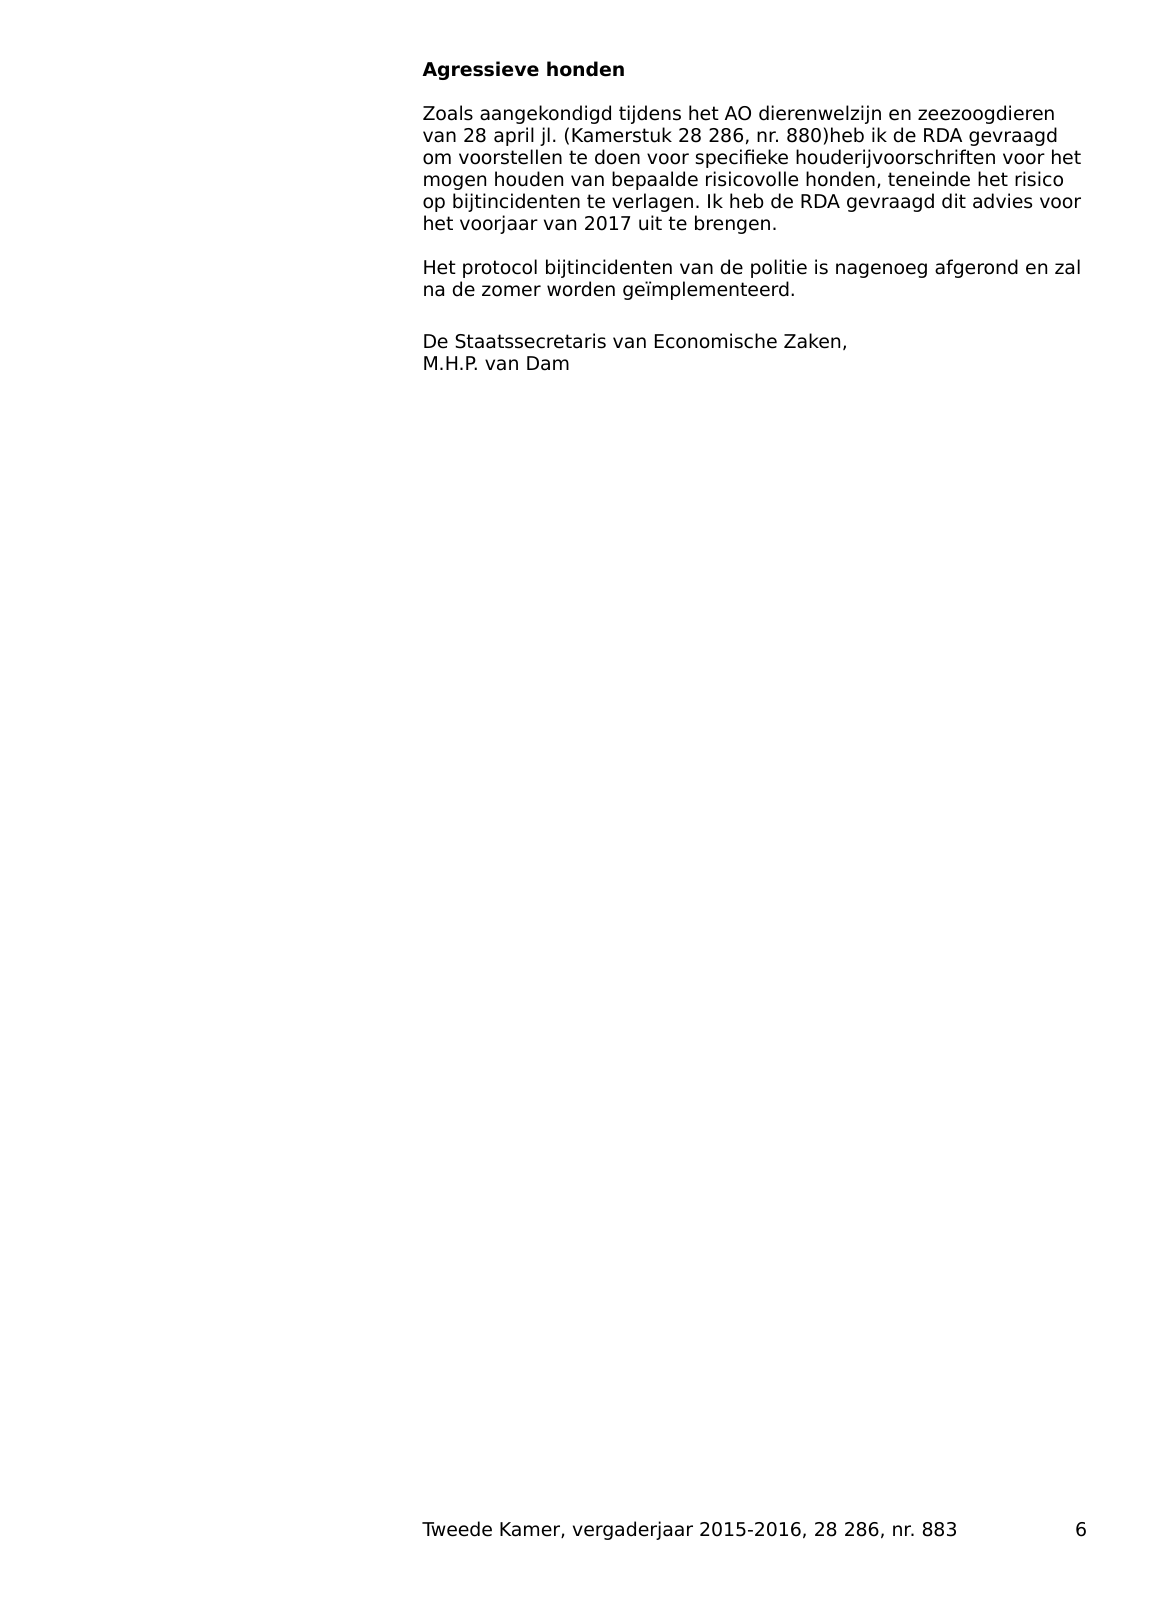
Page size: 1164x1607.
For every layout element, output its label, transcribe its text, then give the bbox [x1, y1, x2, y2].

text Zoals aangekondigd tijdens het AO dierenwelzijn en zeezoogdieren van 28 april jl. (Kamerstuk 28 286, nr. 880)heb ik de RDA gevraagd om voorstellen te doen voor specifieke houderijvoorschriften voor het mogen houden van bepaalde risicovolle honden, teneinde het risico op bijtincidenten te verlagen. Ik heb de RDA gevraagd dit advies voor het voorjaar van 2017 uit te brengen. [422, 103, 1087, 235]
text Het protocol bijtincidenten van de politie is nagenoeg afgerond en zal na de zomer worden geïmplementeerd. [422, 257, 1087, 301]
subtitle Agressieve honden [422, 59, 1087, 81]
text De Staatssecretaris van Economische Zaken, M.H.P. van Dam [422, 331, 1087, 375]
